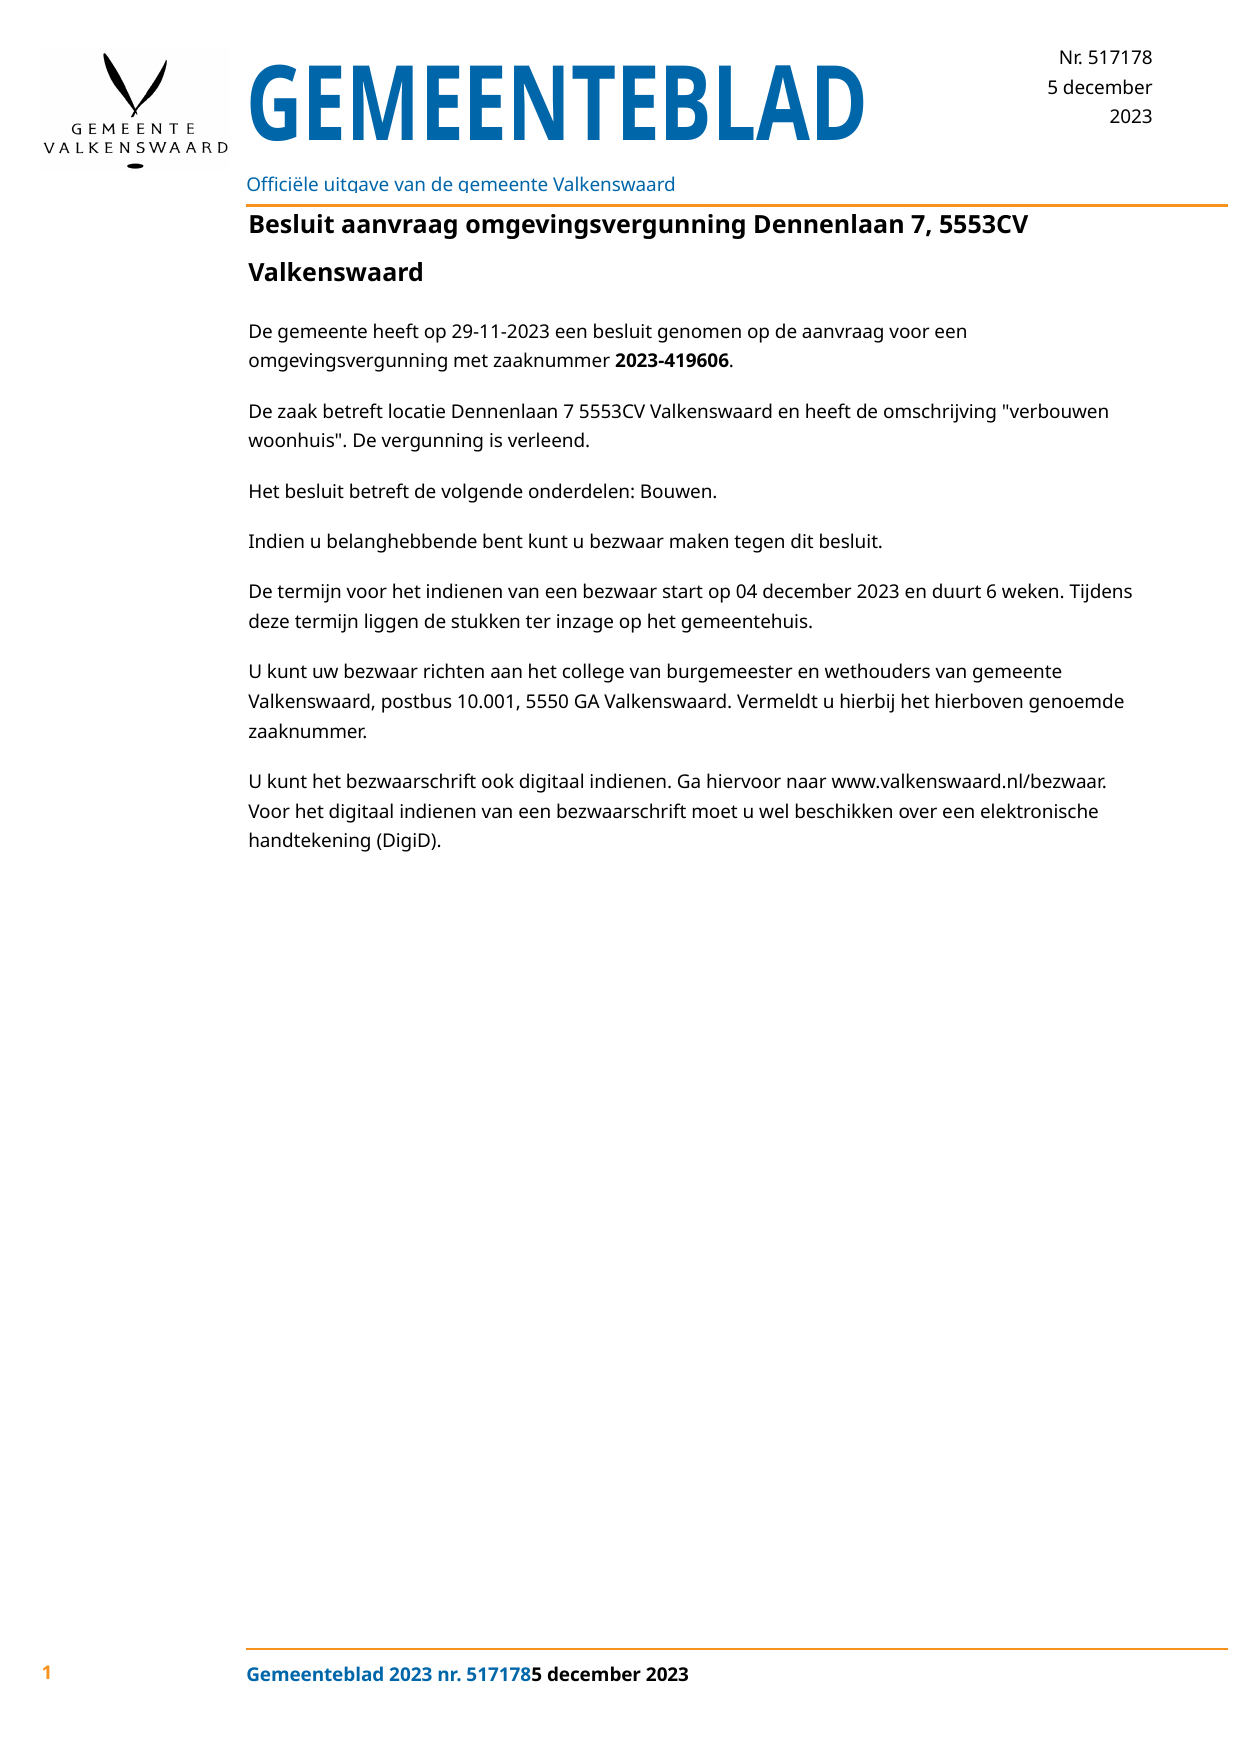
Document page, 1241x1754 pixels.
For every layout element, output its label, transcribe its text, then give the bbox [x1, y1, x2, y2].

text Het besluit betreft de volgende onderdelen: Bouwen. [248, 478, 1152, 504]
text Indien u belanghebbende bent kunt u bezwaar maken tegen dit besluit. [248, 528, 1152, 554]
text De gemeente heeft op 29-11-2023 een besluit genomen op de aanvraag voor een omgevingsvergunning met zaaknummer 2023-419606. [248, 318, 1152, 373]
text De zaak betreft locatie Dennenlaan 7 5553CV Valkenswaard en heeft de omschrijving "verbouwen woonhuis". De vergunning is verleend. [248, 398, 1152, 453]
text De termijn voor het indienen van een bezwaar start op 04 december 2023 en duurt 6 weken. Tijdens deze termijn liggen de stukken ter inzage op het gemeentehuis. [248, 579, 1152, 634]
text U kunt het bezwaarschrift ook digitaal indienen. Ga hiervoor naar www.valkenswaard.nl/bezwaar. Voor het digitaal indienen van een bezwaarschrift moet u wel beschikken over een elektronische handtekening (DigiD). [248, 768, 1152, 853]
picture [41, 47, 231, 172]
text U kunt uw bezwaar richten aan het college van burgemeester en wethouders van gemeente Valkenswaard, postbus 10.001, 5550 GA Valkenswaard. Vermeldt u hierbij het hierboven genoemde zaaknummer. [248, 659, 1152, 744]
text Besluit aanvraag omgevingsvergunning Dennenlaan 7, 5553CV Valkenswaard [248, 207, 1152, 288]
